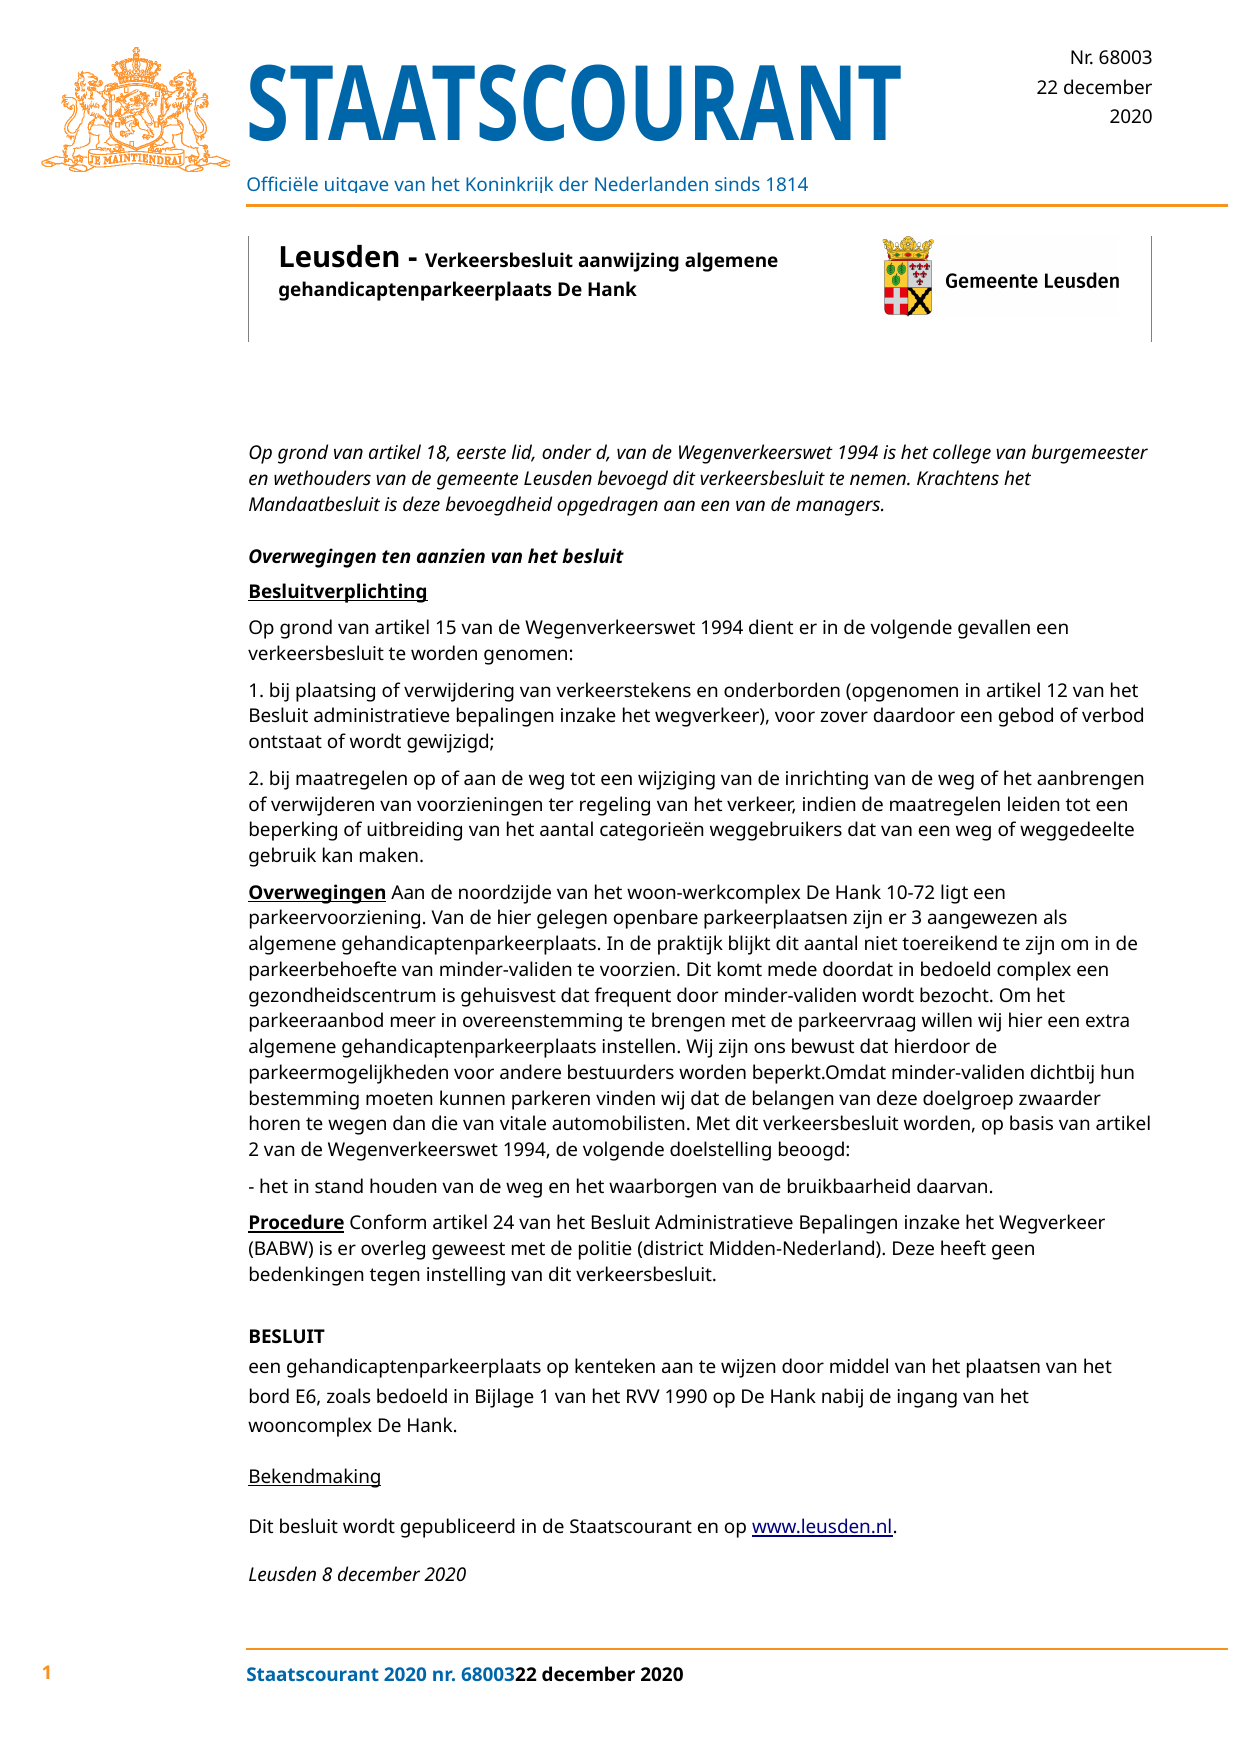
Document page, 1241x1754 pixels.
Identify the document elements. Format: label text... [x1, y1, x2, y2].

text Procedure Conform artikel 24 van het Besluit Administratieve Bepalingen inzake het Wegverkeer (BABW) is er overleg geweest met de politie (district Midden-Nederland). Deze heeft geen bedenkingen tegen instelling van dit verkeersbesluit. [248, 1209, 1152, 1287]
text Op grond van artikel 18, eerste lid, onder d, van de Wegenverkeerswet 1994 is het college van burgemeester en wethouders van de gemeente Leusden bevoegd dit verkeersbesluit te nemen. Krachtens het Mandaatbesluit is deze bevoegdheid opgedragen aan een van de managers. [248, 439, 1152, 517]
text Dit besluit wordt gepubliceerd in de Staatscourant en op www.leusden.nl. [248, 1513, 1152, 1539]
text Besluitverplichting [248, 578, 1152, 603]
table_header Leusden - Verkeersbesluit aanwijzing algemene gehandicaptenparkeerplaats De Hank [249, 236, 850, 342]
text Leusden 8 december 2020 [248, 1561, 1152, 1587]
text Overwegingen Aan de noordzijde van het woon-werkcomplex De Hank 10-72 ligt een parkeervoorziening. Van de hier gelegen openbare parkeerplaatsen zijn er 3 aangewezen als algemene gehandicaptenparkeerplaats. In de praktijk blijkt dit aantal niet toereikend te zijn om in de parkeerbehoefte van minder-validen te voorzien. Dit komt mede doordat in bedoeld complex een gezondheidscentrum is gehuisvest dat frequent door minder-validen wordt bezocht. Om het parkeeraanbod meer in overeenstemming te brengen met de parkeervraag willen wij hier een extra algemene gehandicaptenparkeerplaats instellen. Wij zijn ons bewust dat hierdoor de parkeermogelijkheden voor andere bestuurders worden beperkt.Omdat minder-validen dichtbij hun bestemming moeten kunnen parkeren vinden wij dat de belangen van deze doelgroep zwaarder horen te wegen dan die van vitale automobilisten. Met dit verkeersbesluit worden, op basis van artikel 2 van de Wegenverkeerswet 1994, de volgende doelstelling beoogd: [248, 879, 1152, 1162]
picture [41, 47, 231, 172]
text Bekendmaking [248, 1463, 1152, 1488]
text 2. bij maatregelen op of aan de weg tot een wijziging van de inrichting van de weg of het aanbrengen of verwijderen van voorzieningen ter regeling van het verkeer, indien de maatregelen leiden tot een beperking of uitbreiding van het aantal categorieën weggebruikers dat van een weg of weggedeelte gebruik kan maken. [248, 765, 1152, 868]
text - het in stand houden van de weg en het waarborgen van de bruikbaarheid daarvan. [248, 1173, 1152, 1198]
text 1. bij plaatsing of verwijdering van verkeerstekens en onderborden (opgenomen in artikel 12 van het Besluit administratieve bepalingen inzake het wegverkeer), voor zover daardoor een gebod of verbod ontstaat of wordt gewijzigd; [248, 677, 1152, 754]
picture [882, 236, 1119, 317]
text BESLUIT [248, 1324, 1152, 1349]
text Overwegingen ten aanzien van het besluit [248, 544, 1152, 569]
text een gehandicaptenparkeerplaats op kenteken aan te wijzen door middel van het plaatsen van het bord E6, zoals bedoeld in Bijlage 1 van het RVV 1990 op De Hank nabij de ingang van het wooncomplex De Hank. [248, 1353, 1152, 1438]
table_header [850, 236, 1151, 342]
text Op grond van artikel 15 van de Wegenverkeerswet 1994 dient er in de volgende gevallen een verkeersbesluit te worden genomen: [248, 614, 1152, 666]
